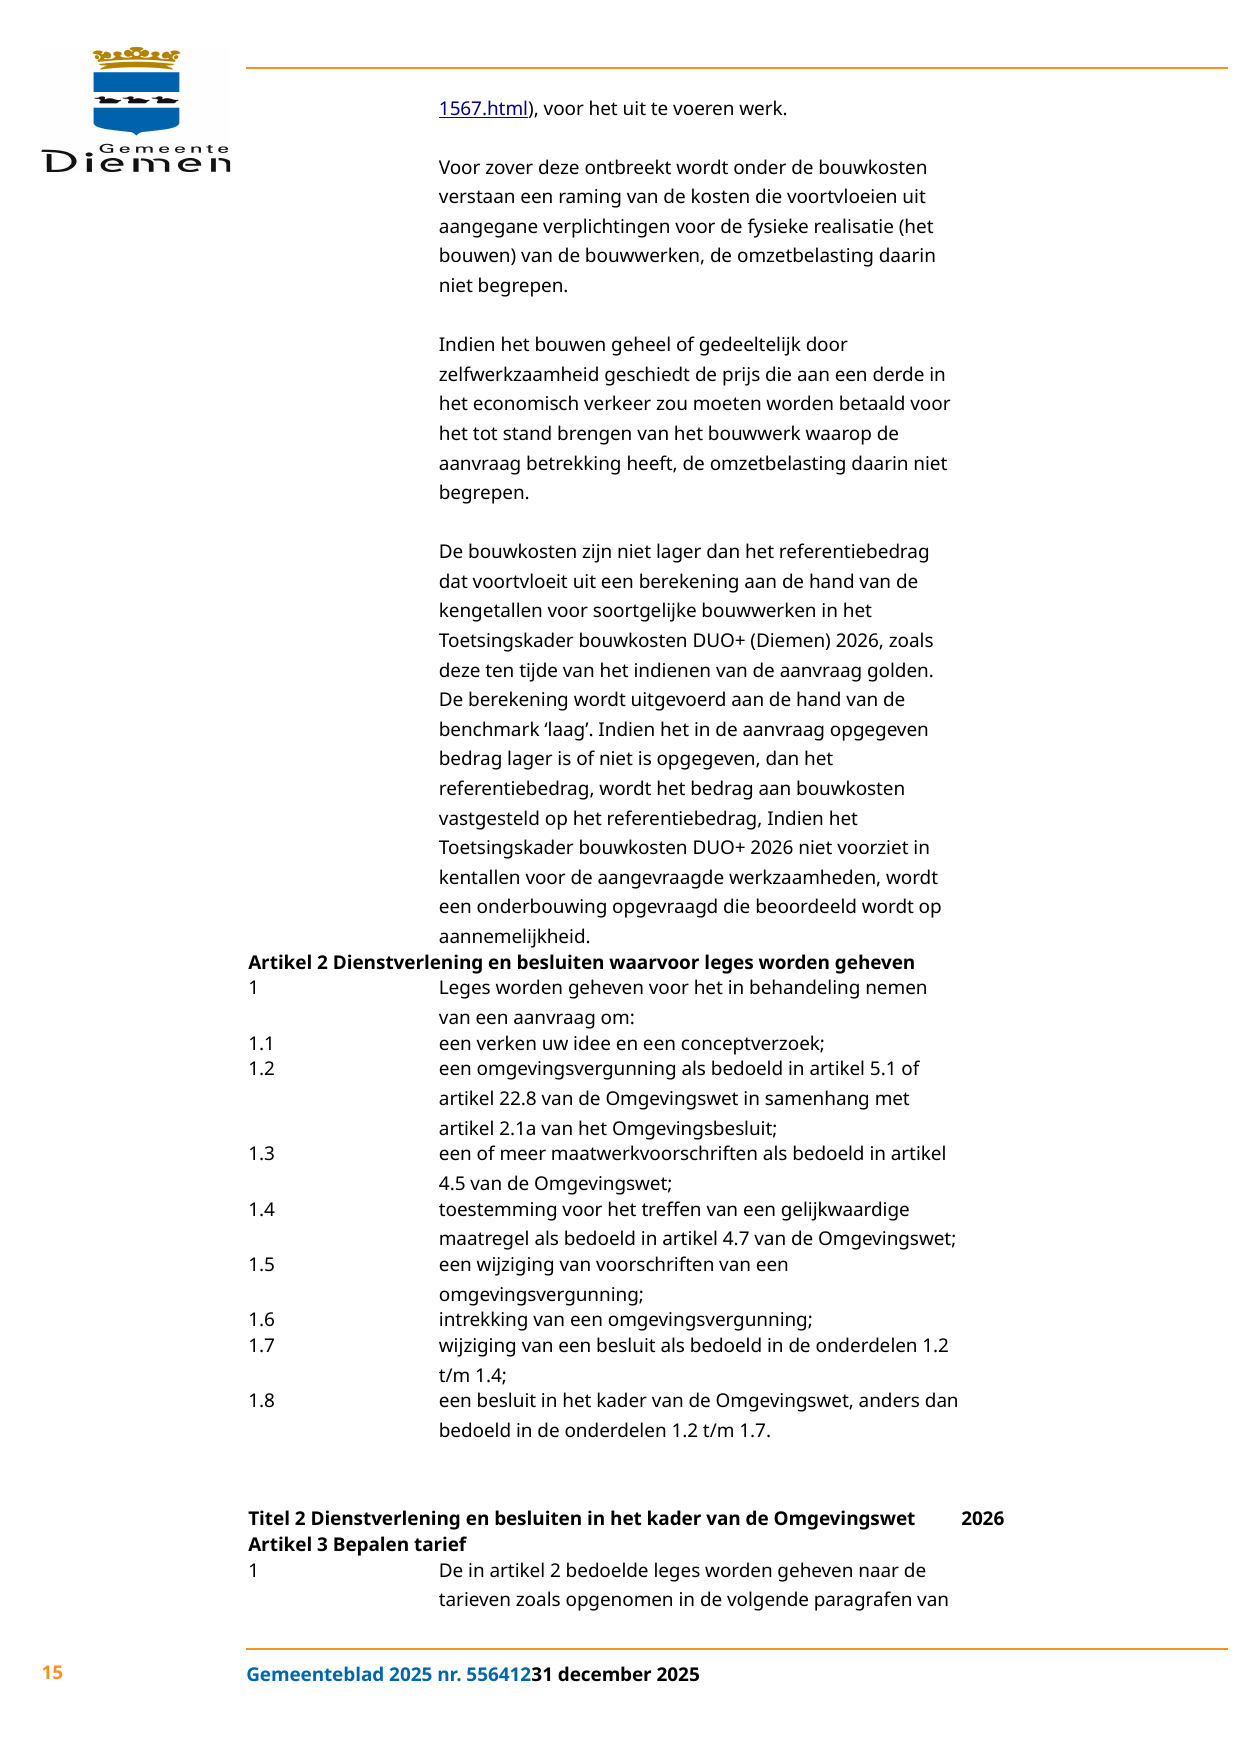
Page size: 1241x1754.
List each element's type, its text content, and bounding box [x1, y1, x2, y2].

table_cell wijziging van een besluit als bedoeld in de onderdelen 1.2 t/m 1.4; [439, 1332, 961, 1387]
table_cell 1.2 [248, 1056, 439, 1141]
table_cell 1 [248, 975, 439, 1030]
table_cell 1.5 [248, 1251, 439, 1306]
table_cell 1.4 [248, 1196, 439, 1251]
table_cell een omgevingsvergunning als bedoeld in artikel 5.1 of artikel 22.8 van de Omgevingswet in samenhang met artikel 2.1a van het Omgevingsbesluit; [439, 1056, 961, 1141]
table_cell [961, 1332, 1152, 1387]
table_cell Artikel 3 Bepalen tarief [248, 1531, 961, 1557]
table_cell een of meer maatwerkvoorschriften als bedoeld in artikel 4.5 van de Omgevingswet; [439, 1141, 961, 1196]
table_cell [961, 95, 1152, 949]
table_cell [961, 949, 1152, 974]
table_header Titel 2 Dienstverlening en besluiten in het kader van de Omgevingswet [248, 1505, 961, 1531]
table_cell [961, 1196, 1152, 1251]
table_cell De in artikel 2 bedoelde leges worden geheven naar de tarieven zoals opgenomen in de volgende paragrafen van [439, 1557, 961, 1612]
table_cell [961, 1141, 1152, 1196]
table_cell [961, 1557, 1152, 1612]
table_cell [961, 1306, 1152, 1332]
table_cell intrekking van een omgevingsvergunning; [439, 1306, 961, 1332]
table_cell 1 [248, 1557, 439, 1612]
table_cell [961, 975, 1152, 1030]
table_cell Artikel 2 Dienstverlening en besluiten waarvoor leges worden geheven [248, 949, 961, 974]
table_cell toestemming voor het treffen van een gelijkwaardige maatregel als bedoeld in artikel 4.7 van de Omgevingswet; [439, 1196, 961, 1251]
table_cell een verken uw idee en een conceptverzoek; [439, 1030, 961, 1056]
table_cell 1.7 [248, 1332, 439, 1387]
table_cell [961, 1531, 1152, 1557]
picture [41, 47, 231, 172]
table_cell 1567.html), voor het uit te voeren werk. Voor zover deze ontbreekt wordt onder de bouwkosten verstaan een raming van de kosten die voortvloeien uit aangegane verplichtingen voor de fysieke realisatie (het bouwen) van de bouwwerken, de omzetbelasting daarin niet begrepen. Indien het bouwen geheel of gedeeltelijk door zelfwerkzaamheid geschiedt de prijs die aan een derde in het economisch verkeer zou moeten worden betaald voor het tot stand brengen van het bouwwerk waarop de aanvraag betrekking heeft, de omzetbelasting daarin niet begrepen. De bouwkosten zijn niet lager dan het referentiebedrag dat voortvloeit uit een berekening aan de hand van de kengetallen voor soortgelijke bouwwerken in het Toetsingskader bouwkosten DUO+ (Diemen) 2026, zoals deze ten tijde van het indienen van de aanvraag golden. De berekening wordt uitgevoerd aan de hand van de benchmark ‘laag’. Indien het in de aanvraag opgegeven bedrag lager is of niet is opgegeven, dan het referentiebedrag, wordt het bedrag aan bouwkosten vastgesteld op het referentiebedrag, Indien het Toetsingskader bouwkosten DUO+ 2026 niet voorziet in kentallen voor de aangevraagde werkzaamheden, wordt een onderbouwing opgevraagd die beoordeeld wordt op aannemelijkheid. [439, 95, 961, 949]
table_cell [248, 95, 439, 949]
table_cell een wijziging van voorschriften van een omgevingsvergunning; [439, 1251, 961, 1306]
table_cell [961, 1056, 1152, 1141]
table_cell [961, 1030, 1152, 1056]
table_cell een besluit in het kader van de Omgevingswet, anders dan bedoeld in de onderdelen 1.2 t/m 1.7. [439, 1388, 961, 1443]
table_header 2026 [961, 1505, 1152, 1531]
table_cell 1.8 [248, 1388, 439, 1443]
table_cell 1.6 [248, 1306, 439, 1332]
table_cell Leges worden geheven voor het in behandeling nemen van een aanvraag om: [439, 975, 961, 1030]
table_cell [961, 1388, 1152, 1443]
table_cell [961, 1251, 1152, 1306]
table_cell 1.3 [248, 1141, 439, 1196]
table_cell 1.1 [248, 1030, 439, 1056]
